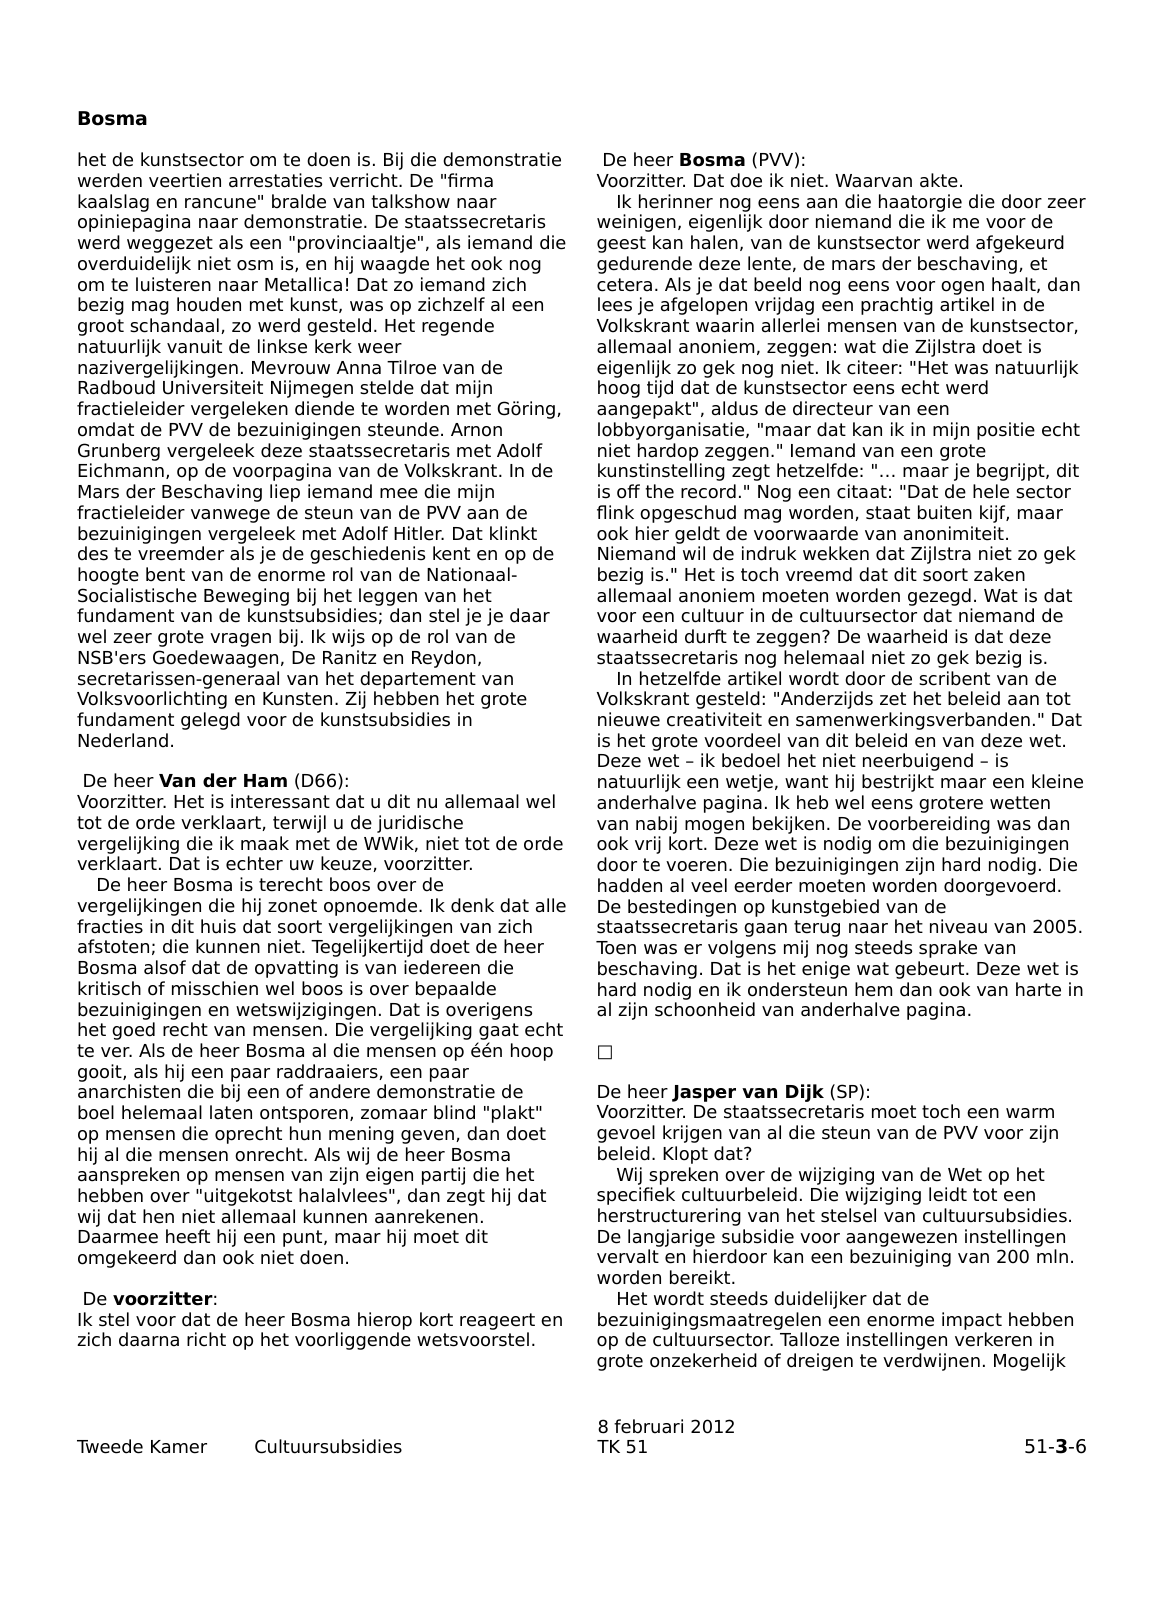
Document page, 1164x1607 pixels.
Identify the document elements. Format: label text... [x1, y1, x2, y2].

text Voorzitter. Het is interessant dat u dit nu allemaal wel tot de orde verklaart, terwijl u de juridische vergelijking die ik maak met de WWik, niet tot de orde verklaart. Dat is echter uw keuze, voorzitter. [77, 792, 567, 875]
text De heer Bosma (PVV): [596, 150, 1087, 171]
text De heer Bosma is terecht boos over de vergelijkingen die hij zonet opnoemde. Ik denk dat alle fracties in dit huis dat soort vergelijkingen van zich afstoten; die kunnen niet. Tegelijkertijd doet de heer Bosma alsof dat de opvatting is van iedereen die kritisch of misschien wel boos is over bepaalde bezuinigingen en wetswijzigingen. Dat is overigens het goed recht van mensen. Die vergelijking gaat echt te ver. Als de heer Bosma al die mensen op één hoop gooit, als hij een paar raddraaiers, een paar anarchisten die bij een of andere demonstratie de boel helemaal laten ontsporen, zomaar blind "plakt" op mensen die oprecht hun mening geven, dan doet hij al die mensen onrecht. Als wij de heer Bosma aanspreken op mensen van zijn eigen partij die het hebben over "uitgekotst halalvlees", dan zegt hij dat wij dat hen niet allemaal kunnen aanrekenen. Daarmee heeft hij een punt, maar hij moet dit omgekeerd dan ook niet doen. [77, 875, 567, 1269]
text Voorzitter. De staatssecretaris moet toch een warm gevoel krijgen van al die steun van de PVV voor zijn beleid. Klopt dat? [596, 1102, 1087, 1164]
text De heer Jasper van Dijk (SP): [596, 1082, 1087, 1102]
text □ [596, 1041, 1087, 1062]
text Voorzitter. Dat doe ik niet. Waarvan akte. [596, 171, 1087, 192]
text het de kunstsector om te doen is. Bij die demonstratie werden veertien arrestaties verricht. De "firma kaalslag en rancune" bralde van talkshow naar opiniepagina naar demonstratie. De staatssecretaris werd weggezet als een "provinciaaltje", als iemand die overduidelijk niet osm is, en hij waagde het ook nog om te luisteren naar Metallica! Dat zo iemand zich bezig mag houden met kunst, was op zichzelf al een groot schandaal, zo werd gesteld. Het regende natuurlijk vanuit de linkse kerk weer nazivergelijkingen. Mevrouw Anna Tilroe van de Radboud Universiteit Nijmegen stelde dat mijn fractieleider vergeleken diende te worden met Göring, omdat de PVV de bezuinigingen steunde. Arnon Grunberg vergeleek deze staatssecretaris met Adolf Eichmann, op de voorpagina van de Volkskrant. In de Mars der Beschaving liep iemand mee die mijn fractieleider vanwege de steun van de PVV aan de bezuinigingen vergeleek met Adolf Hitler. Dat klinkt des te vreemder als je de geschiedenis kent en op de hoogte bent van de enorme rol van de Nationaal-Socialistische Beweging bij het leggen van het fundament van de kunstsubsidies; dan stel je je daar wel zeer grote vragen bij. Ik wijs op de rol van de NSB'ers Goedewaagen, De Ranitz en Reydon, secretarissen-generaal van het departement van Volksvoorlichting en Kunsten. Zij hebben het grote fundament gelegd voor de kunstsubsidies in Nederland. [77, 150, 567, 751]
text Ik herinner nog eens aan die haatorgie die door zeer weinigen, eigenlijk door niemand die ik me voor de geest kan halen, van de kunstsector werd afgekeurd gedurende deze lente, de mars der beschaving, et cetera. Als je dat beeld nog eens voor ogen haalt, dan lees je afgelopen vrijdag een prachtig artikel in de Volkskrant waarin allerlei mensen van de kunstsector, allemaal anoniem, zeggen: wat die Zijlstra doet is eigenlijk zo gek nog niet. Ik citeer: "Het was natuurlijk hoog tijd dat de kunstsector eens echt werd aangepakt", aldus de directeur van een lobbyorganisatie, "maar dat kan ik in mijn positie echt niet hardop zeggen." Iemand van een grote kunstinstelling zegt hetzelfde: "… maar je begrijpt, dit is off the record." Nog een citaat: "Dat de hele sector flink opgeschud mag worden, staat buiten kijf, maar ook hier geldt de voorwaarde van anonimiteit. Niemand wil de indruk wekken dat Zijlstra niet zo gek bezig is." Het is toch vreemd dat dit soort zaken allemaal anoniem moeten worden gezegd. Wat is dat voor een cultuur in de cultuursector dat niemand de waarheid durft te zeggen? De waarheid is dat deze staatssecretaris nog helemaal niet zo gek bezig is. [596, 192, 1087, 668]
text Wij spreken over de wijziging van de Wet op het specifiek cultuurbeleid. Die wijziging leidt tot een herstructurering van het stelsel van cultuursubsidies. De langjarige subsidie voor aangewezen instellingen vervalt en hierdoor kan een bezuiniging van 200 mln. worden bereikt. [596, 1164, 1087, 1289]
text De heer Van der Ham (D66): [77, 771, 567, 792]
text In hetzelfde artikel wordt door de scribent van de Volkskrant gesteld: "Anderzijds zet het beleid aan tot nieuwe creativiteit en samenwerkingsverbanden." Dat is het grote voordeel van dit beleid en van deze wet. Deze wet – ik bedoel het niet neerbuigend – is natuurlijk een wetje, want hij bestrijkt maar een kleine anderhalve pagina. Ik heb wel eens grotere wetten van nabij mogen bekijken. De voorbereiding was dan ook vrij kort. Deze wet is nodig om die bezuinigingen door te voeren. Die bezuinigingen zijn hard nodig. Die hadden al veel eerder moeten worden doorgevoerd. De bestedingen op kunstgebied van de staatssecretaris gaan terug naar het niveau van 2005. Toen was er volgens mij nog steeds sprake van beschaving. Dat is het enige wat gebeurt. Deze wet is hard nodig en ik ondersteun hem dan ook van harte in al zijn schoonheid van anderhalve pagina. [596, 668, 1087, 1021]
text De voorzitter: [77, 1289, 567, 1309]
text Het wordt steeds duidelijker dat de bezuinigingsmaatregelen een enorme impact hebben op de cultuursector. Talloze instellingen verkeren in grote onzekerheid of dreigen te verdwijnen. Mogelijk [596, 1289, 1087, 1372]
text Ik stel voor dat de heer Bosma hierop kort reageert en zich daarna richt op het voorliggende wetsvoorstel. [77, 1309, 567, 1351]
